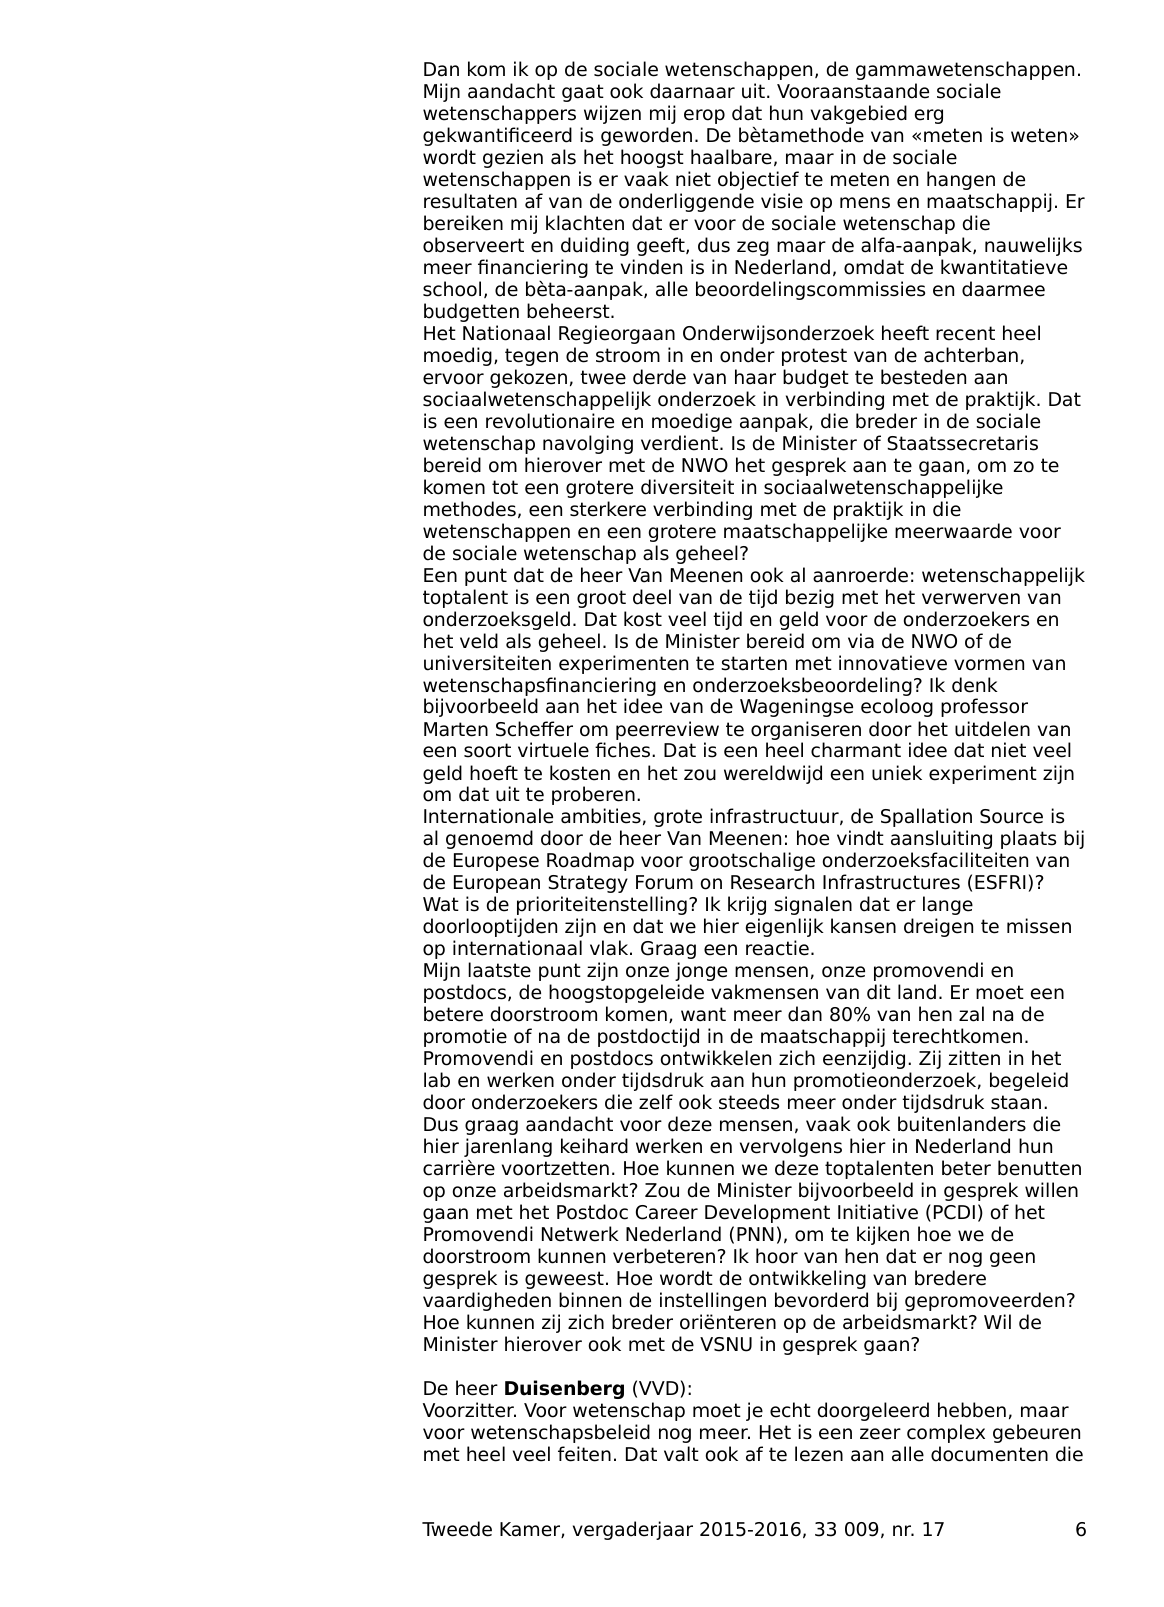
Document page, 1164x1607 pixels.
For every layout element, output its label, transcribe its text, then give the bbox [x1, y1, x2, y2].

text De heer Duisenberg (VVD): [422, 1378, 1087, 1400]
text Het Nationaal Regieorgaan Onderwijsonderzoek heeft recent heel moedig, tegen de stroom in en onder protest van de achterban, ervoor gekozen, twee derde van haar budget te besteden aan sociaalwetenschappelijk onderzoek in verbinding met de praktijk. Dat is een revolutionaire en moedige aanpak, die breder in de sociale wetenschap navolging verdient. Is de Minister of Staatssecretaris bereid om hierover met de NWO het gesprek aan te gaan, om zo te komen tot een grotere diversiteit in sociaalwetenschappelijke methodes, een sterkere verbinding met de praktijk in die wetenschappen en een grotere maatschappelijke meerwaarde voor de sociale wetenschap als geheel? [422, 323, 1087, 564]
text Mijn laatste punt zijn onze jonge mensen, onze promovendi en postdocs, de hoogstopgeleide vakmensen van dit land. Er moet een betere doorstroom komen, want meer dan 80% van hen zal na de promotie of na de postdoctijd in de maatschappij terechtkomen. Promovendi en postdocs ontwikkelen zich eenzijdig. Zij zitten in het lab en werken onder tijdsdruk aan hun promotieonderzoek, begeleid door onderzoekers die zelf ook steeds meer onder tijdsdruk staan. Dus graag aandacht voor deze mensen, vaak ook buitenlanders die hier jarenlang keihard werken en vervolgens hier in Nederland hun carrière voortzetten. Hoe kunnen we deze toptalenten beter benutten op onze arbeidsmarkt? Zou de Minister bijvoorbeeld in gesprek willen gaan met het Postdoc Career Development Initiative (PCDI) of het Promovendi Netwerk Nederland (PNN), om te kijken hoe we de doorstroom kunnen verbeteren? Ik hoor van hen dat er nog geen gesprek is geweest. Hoe wordt de ontwikkeling van bredere vaardigheden binnen de instellingen bevorderd bij gepromoveerden? Hoe kunnen zij zich breder oriënteren op de arbeidsmarkt? Wil de Minister hierover ook met de VSNU in gesprek gaan? [422, 960, 1087, 1356]
text Voorzitter. Voor wetenschap moet je echt doorgeleerd hebben, maar voor wetenschapsbeleid nog meer. Het is een zeer complex gebeuren met heel veel feiten. Dat valt ook af te lezen aan alle documenten die [422, 1400, 1087, 1466]
text Een punt dat de heer Van Meenen ook al aanroerde: wetenschappelijk toptalent is een groot deel van de tijd bezig met het verwerven van onderzoeksgeld. Dat kost veel tijd en geld voor de onderzoekers en het veld als geheel. Is de Minister bereid om via de NWO of de universiteiten experimenten te starten met innovatieve vormen van wetenschapsfinanciering en onderzoeksbeoordeling? Ik denk bijvoorbeeld aan het idee van de Wageningse ecoloog professor Marten Scheffer om peerreview te organiseren door het uitdelen van een soort virtuele fiches. Dat is een heel charmant idee dat niet veel geld hoeft te kosten en het zou wereldwijd een uniek experiment zijn om dat uit te proberen. [422, 564, 1087, 806]
text Internationale ambities, grote infrastructuur, de Spallation Source is al genoemd door de heer Van Meenen: hoe vindt aansluiting plaats bij de Europese Roadmap voor grootschalige onderzoeksfaciliteiten van de European Strategy Forum on Research Infrastructures (ESFRI)? Wat is de prioriteitenstelling? Ik krijg signalen dat er lange doorlooptijden zijn en dat we hier eigenlijk kansen dreigen te missen op internationaal vlak. Graag een reactie. [422, 806, 1087, 960]
text Dan kom ik op de sociale wetenschappen, de gammawetenschappen. Mijn aandacht gaat ook daarnaar uit. Vooraanstaande sociale wetenschappers wijzen mij erop dat hun vakgebied erg gekwantificeerd is geworden. De bètamethode van «meten is weten» wordt gezien als het hoogst haalbare, maar in de sociale wetenschappen is er vaak niet objectief te meten en hangen de resultaten af van de onderliggende visie op mens en maatschappij. Er bereiken mij klachten dat er voor de sociale wetenschap die observeert en duiding geeft, dus zeg maar de alfa-aanpak, nauwelijks meer financiering te vinden is in Nederland, omdat de kwantitatieve school, de bèta-aanpak, alle beoordelingscommissies en daarmee budgetten beheerst. [422, 59, 1087, 323]
